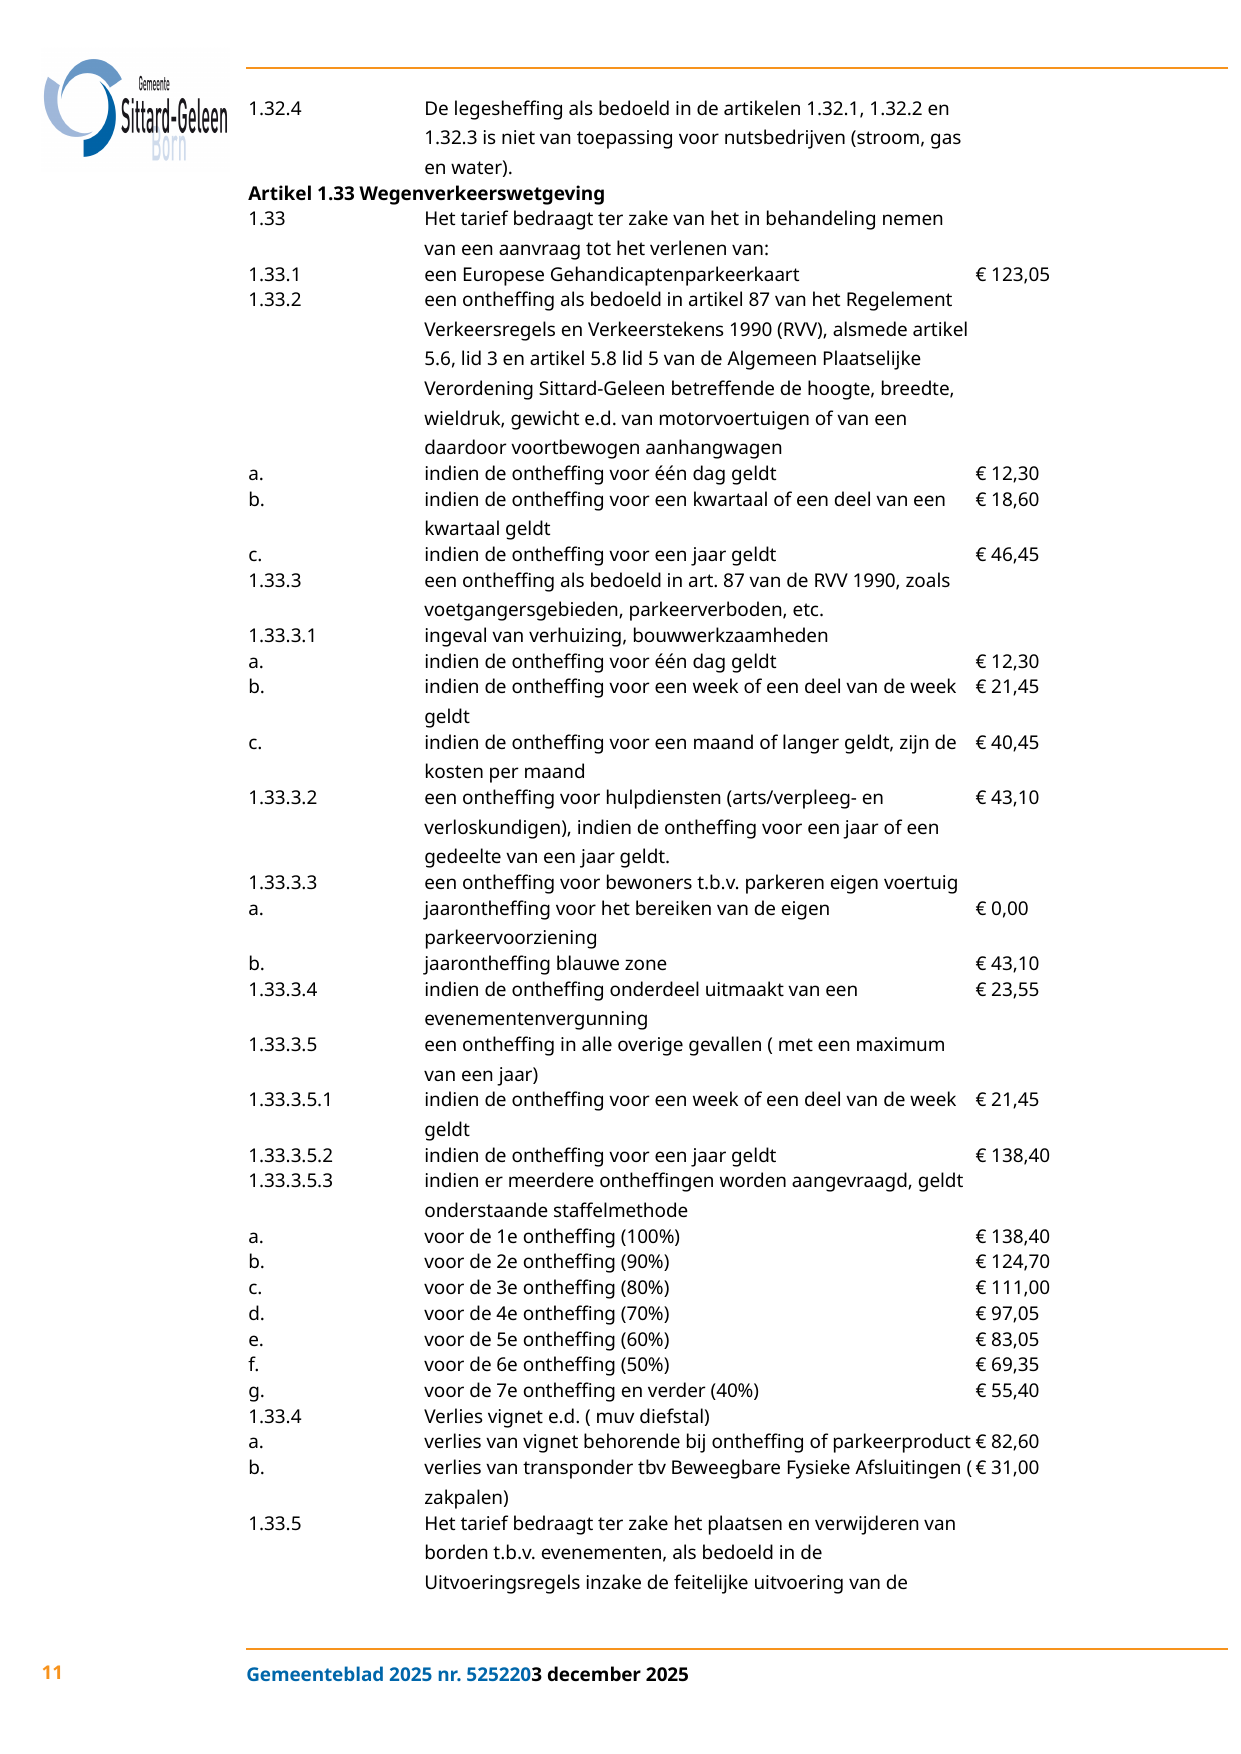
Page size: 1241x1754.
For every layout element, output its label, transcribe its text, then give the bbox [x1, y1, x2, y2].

table_cell indien de ontheffing voor een maand of langer geldt, zijn de kosten per maand [424, 729, 975, 784]
table_cell € 18,60 [975, 486, 1152, 541]
table_cell € 40,45 [975, 729, 1152, 784]
table_cell verlies van vignet behorende bij ontheffing of parkeerproduct [424, 1429, 975, 1454]
table_cell d. [248, 1300, 424, 1326]
table_cell a. [248, 648, 424, 674]
table_cell indien de ontheffing voor een week of een deel van de week geldt [424, 1087, 975, 1142]
table_cell 1.33.4 [248, 1403, 424, 1429]
table_cell een ontheffing voor hulpdiensten (arts/verpleeg- en verloskundigen), indien de ontheffing voor een jaar of een gedeelte van een jaar geldt. [424, 784, 975, 869]
table_cell 1.33.5 [248, 1510, 424, 1595]
table_cell een Europese Gehandicaptenparkeerkaart [424, 261, 975, 286]
table_cell b. [248, 1249, 424, 1274]
table_cell indien de ontheffing voor één dag geldt [424, 648, 975, 674]
table_cell Artikel 1.33 Wegenverkeerswetgeving [248, 180, 1152, 205]
table_cell f. [248, 1352, 424, 1377]
table_cell indien de ontheffing voor een jaar geldt [424, 541, 975, 567]
table_cell a. [248, 1429, 424, 1454]
table_cell € 43,10 [975, 950, 1152, 976]
table_cell [975, 622, 1152, 648]
table_cell jaarontheffing voor het bereiken van de eigen parkeervoorziening [424, 895, 975, 950]
table_cell b. [248, 1455, 424, 1510]
table_cell € 97,05 [975, 1300, 1152, 1326]
table_cell € 31,00 [975, 1455, 1152, 1510]
table_cell een ontheffing als bedoeld in art. 87 van de RVV 1990, zoals voetgangersgebieden, parkeerverboden, etc. [424, 567, 975, 622]
table_cell € 69,35 [975, 1352, 1152, 1377]
table_cell € 12,30 [975, 460, 1152, 486]
table_cell [975, 95, 1152, 180]
table_cell indien de ontheffing voor een jaar geldt [424, 1142, 975, 1168]
table_cell c. [248, 541, 424, 567]
table_cell voor de 6e ontheffing (50%) [424, 1352, 975, 1377]
table_cell indien de ontheffing onderdeel uitmaakt van een evenementenvergunning [424, 976, 975, 1031]
table_cell 1.33.2 [248, 286, 424, 460]
table_cell De legesheffing als bedoeld in de artikelen 1.32.1, 1.32.2 en 1.32.3 is niet van toepassing voor nutsbedrijven (stroom, gas en water). [424, 95, 975, 180]
table_cell a. [248, 895, 424, 950]
table_cell [975, 1031, 1152, 1087]
table_cell 1.33 [248, 205, 424, 261]
table_cell een ontheffing als bedoeld in artikel 87 van het Regelement Verkeersregels en Verkeerstekens 1990 (RVV), alsmede artikel 5.6, lid 3 en artikel 5.8 lid 5 van de Algemeen Plaatselijke Verordening Sittard-Geleen betreffende de hoogte, breedte, wieldruk, gewicht e.d. van motorvoertuigen of van een daardoor voortbewogen aanhangwagen [424, 286, 975, 460]
table_cell voor de 5e ontheffing (60%) [424, 1326, 975, 1352]
table_cell [975, 869, 1152, 895]
table_cell € 124,70 [975, 1249, 1152, 1274]
table_cell b. [248, 486, 424, 541]
table_cell € 21,45 [975, 674, 1152, 729]
table_cell € 138,40 [975, 1223, 1152, 1249]
table_cell 1.33.3.3 [248, 869, 424, 895]
table_cell [975, 1403, 1152, 1429]
table_cell € 0,00 [975, 895, 1152, 950]
table_cell voor de 4e ontheffing (70%) [424, 1300, 975, 1326]
table_cell c. [248, 729, 424, 784]
table_cell 1.33.1 [248, 261, 424, 286]
table_cell voor de 3e ontheffing (80%) [424, 1274, 975, 1300]
table_cell 1.33.3.1 [248, 622, 424, 648]
table_cell € 23,55 [975, 976, 1152, 1031]
table_cell a. [248, 460, 424, 486]
picture [41, 47, 231, 172]
table_cell c. [248, 1274, 424, 1300]
table_cell [975, 567, 1152, 622]
table_cell € 82,60 [975, 1429, 1152, 1454]
table_cell € 83,05 [975, 1326, 1152, 1352]
table_cell b. [248, 674, 424, 729]
table_cell indien de ontheffing voor een week of een deel van de week geldt [424, 674, 975, 729]
table_cell [975, 1168, 1152, 1223]
table_cell voor de 7e ontheffing en verder (40%) [424, 1377, 975, 1403]
table_cell € 111,00 [975, 1274, 1152, 1300]
table_cell € 123,05 [975, 261, 1152, 286]
table_cell Het tarief bedraagt ter zake van het in behandeling nemen van een aanvraag tot het verlenen van: [424, 205, 975, 261]
table_cell jaarontheffing blauwe zone [424, 950, 975, 976]
table_cell een ontheffing in alle overige gevallen ( met een maximum van een jaar) [424, 1031, 975, 1087]
table_cell € 46,45 [975, 541, 1152, 567]
table_cell [975, 1510, 1152, 1595]
table_cell indien er meerdere ontheffingen worden aangevraagd, geldt onderstaande staffelmethode [424, 1168, 975, 1223]
table_cell a. [248, 1223, 424, 1249]
table_cell 1.33.3.4 [248, 976, 424, 1031]
table_cell € 55,40 [975, 1377, 1152, 1403]
table_cell [975, 286, 1152, 460]
table_cell 1.33.3.5.1 [248, 1087, 424, 1142]
table_cell € 21,45 [975, 1087, 1152, 1142]
table_cell b. [248, 950, 424, 976]
table_cell € 12,30 [975, 648, 1152, 674]
table_cell 1.33.3.5.2 [248, 1142, 424, 1168]
table_cell voor de 2e ontheffing (90%) [424, 1249, 975, 1274]
table_cell verlies van transponder tbv Beweegbare Fysieke Afsluitingen ( zakpalen) [424, 1455, 975, 1510]
table_cell € 43,10 [975, 784, 1152, 869]
table_cell € 138,40 [975, 1142, 1152, 1168]
table_cell voor de 1e ontheffing (100%) [424, 1223, 975, 1249]
table_cell 1.33.3.2 [248, 784, 424, 869]
table_cell ingeval van verhuizing, bouwwerkzaamheden [424, 622, 975, 648]
table_cell 1.32.4 [248, 95, 424, 180]
table_cell 1.33.3.5 [248, 1031, 424, 1087]
table_cell Het tarief bedraagt ter zake het plaatsen en verwijderen van borden t.b.v. evenementen, als bedoeld in de Uitvoeringsregels inzake de feitelijke uitvoering van de [424, 1510, 975, 1595]
table_cell indien de ontheffing voor een kwartaal of een deel van een kwartaal geldt [424, 486, 975, 541]
table_cell g. [248, 1377, 424, 1403]
table_cell een ontheffing voor bewoners t.b.v. parkeren eigen voertuig [424, 869, 975, 895]
table_cell Verlies vignet e.d. ( muv diefstal) [424, 1403, 975, 1429]
table_cell indien de ontheffing voor één dag geldt [424, 460, 975, 486]
table_cell e. [248, 1326, 424, 1352]
table_cell 1.33.3 [248, 567, 424, 622]
table_cell [975, 205, 1152, 261]
table_cell 1.33.3.5.3 [248, 1168, 424, 1223]
